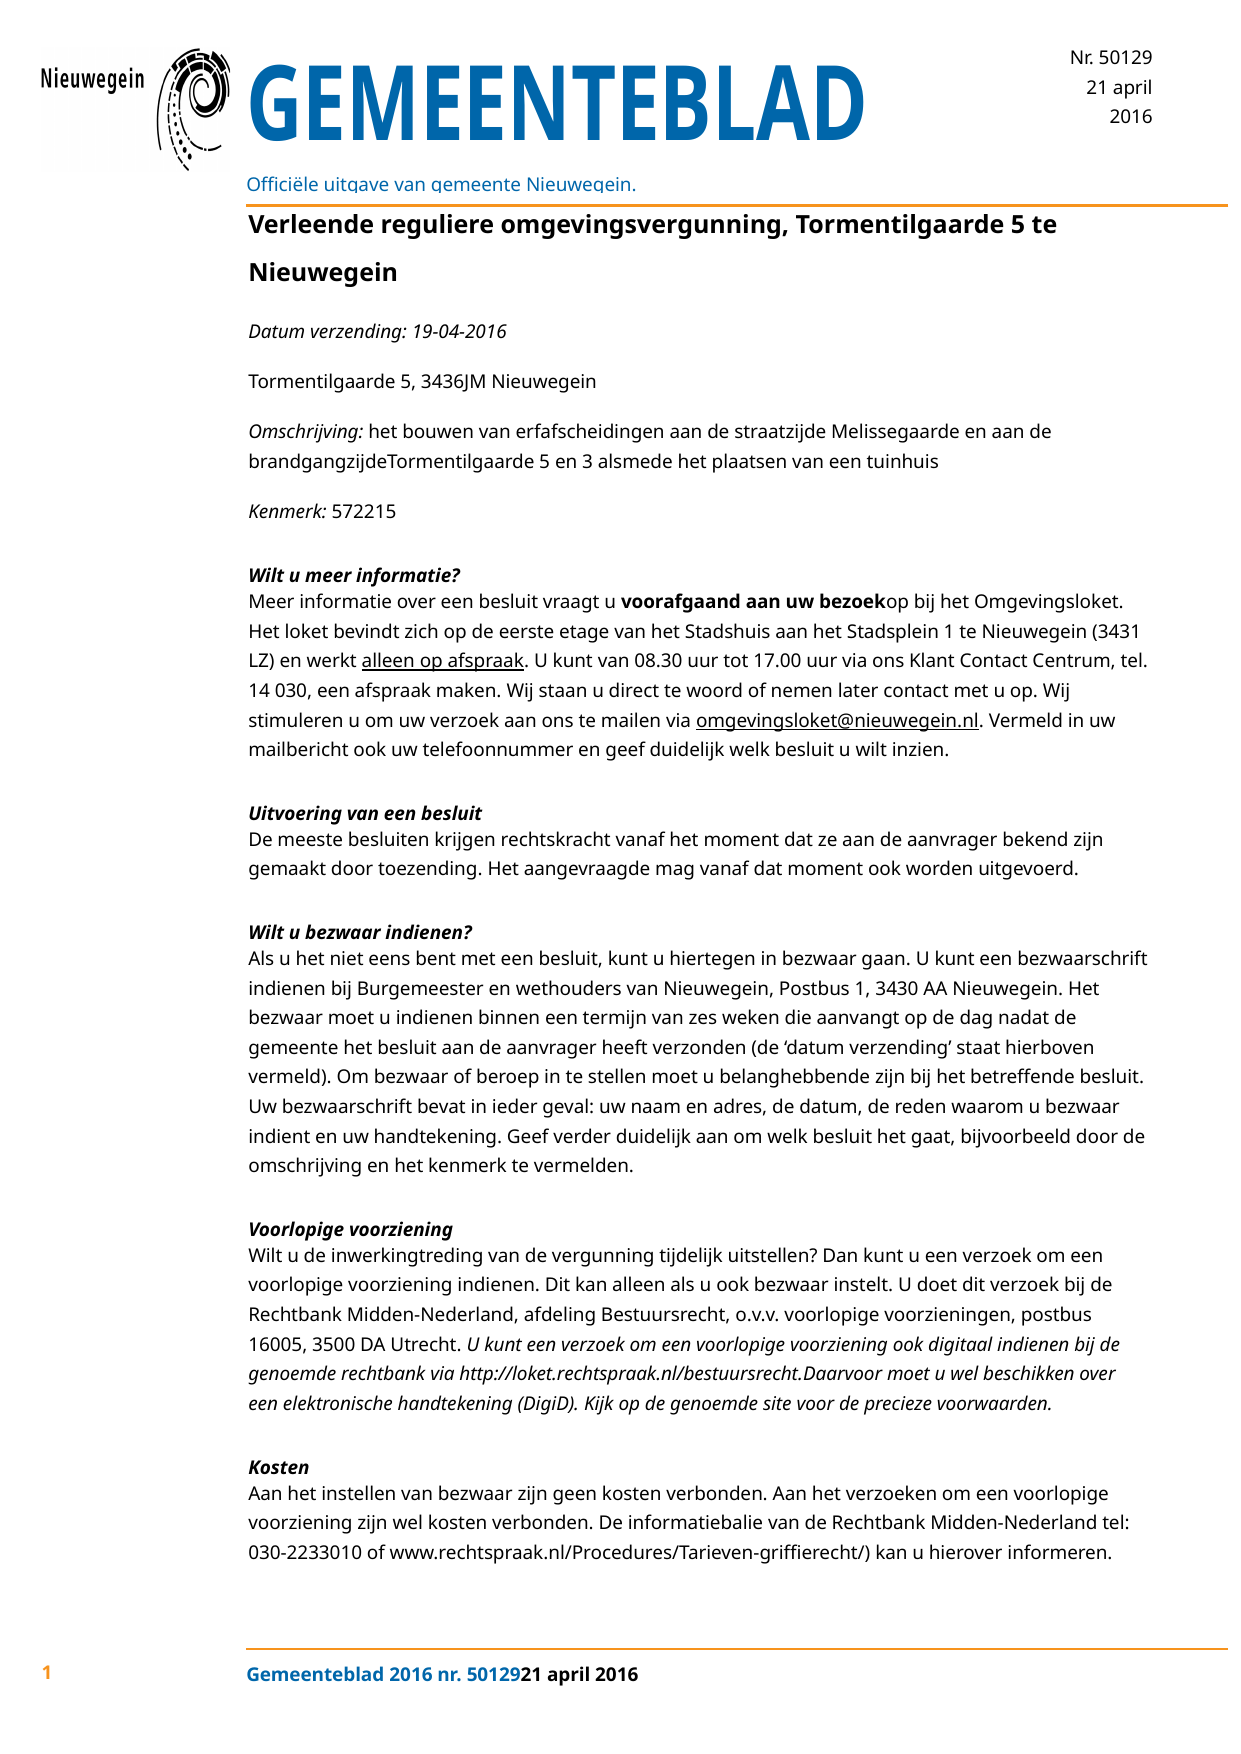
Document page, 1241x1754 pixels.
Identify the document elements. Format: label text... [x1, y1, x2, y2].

text Kenmerk: 572215 [248, 499, 1152, 524]
text Wilt u bezwaar indienen? [248, 919, 1152, 945]
text Wilt u meer informatie? [248, 563, 1152, 588]
text Kosten [248, 1454, 1152, 1480]
text De meeste besluiten krijgen rechtskracht vanaf het moment dat ze aan de aanvrager bekend zijn gemaakt door toezending. Het aangevraagde mag vanaf dat moment ook worden uitgevoerd. [248, 826, 1152, 881]
picture [41, 47, 231, 172]
text Tormentilgaarde 5, 3436JM Nieuwegein [248, 368, 1152, 394]
text Verleende reguliere omgevingsvergunning, Tormentilgaarde 5 te Nieuwegein [248, 207, 1152, 288]
text Uitvoering van een besluit [248, 800, 1152, 826]
text Aan het instellen van bezwaar zijn geen kosten verbonden. Aan het verzoeken om een voorlopige voorziening zijn wel kosten verbonden. De informatiebalie van de Rechtbank Midden-Nederland tel: 030-2233010 of www.rechtspraak.nl/Procedures/Tarieven-griffierecht/) kan u hierover informeren. [248, 1480, 1152, 1564]
text Voorlopige voorziening [248, 1216, 1152, 1242]
text Datum verzending: 19-04-2016 [248, 318, 1152, 344]
text Omschrijving: het bouwen van erfafscheidingen aan de straatzijde Melissegaarde en aan de brandgangzijdeTormentilgaarde 5 en 3 alsmede het plaatsen van een tuinhuis [248, 419, 1152, 474]
text Als u het niet eens bent met een besluit, kunt u hiertegen in bezwaar gaan. U kunt een bezwaarschrift indienen bij Burgemeester en wethouders van Nieuwegein, Postbus 1, 3430 AA Nieuwegein. Het bezwaar moet u indienen binnen een termijn van zes weken die aanvangt op de dag nadat de gemeente het besluit aan de aanvrager heeft verzonden (de ‘datum verzending’ staat hierboven vermeld). Om bezwaar of beroep in te stellen moet u belanghebbende zijn bij het betreffende besluit. Uw bezwaarschrift bevat in ieder geval: uw naam en adres, de datum, de reden waarom u bezwaar indient en uw handtekening. Geef verder duidelijk aan om welk besluit het gaat, bijvoorbeeld door de omschrijving en het kenmerk te vermelden. [248, 945, 1152, 1178]
text Wilt u de inwerkingtreding van de vergunning tijdelijk uitstellen? Dan kunt u een verzoek om een voorlopige voorziening indienen. Dit kan alleen als u ook bezwaar instelt. U doet dit verzoek bij de Rechtbank Midden-Nederland, afdeling Bestuursrecht, o.v.v. voorlopige voorzieningen, postbus 16005, 3500 DA Utrecht. U kunt een verzoek om een voorlopige voorziening ook digitaal indienen bij de genoemde rechtbank via http://loket.rechtspraak.nl/bestuursrecht.Daarvoor moet u wel beschikken over een elektronische handtekening (DigiD). Kijk op de genoemde site voor de precieze voorwaarden. [248, 1242, 1152, 1416]
text Meer informatie over een besluit vraagt u voorafgaand aan uw bezoekop bij het Omgevingsloket. Het loket bevindt zich op de eerste etage van het Stadshuis aan het Stadsplein 1 te Nieuwegein (3431 LZ) en werkt alleen op afspraak. U kunt van 08.30 uur tot 17.00 uur via ons Klant Contact Centrum, tel. 14 030, een afspraak maken. Wij staan u direct te woord of nemen later contact met u op. Wij stimuleren u om uw verzoek aan ons te mailen via omgevingsloket@nieuwegein.nl. Vermeld in uw mailbericht ook uw telefoonnummer en geef duidelijk welk besluit u wilt inzien. [248, 588, 1152, 762]
